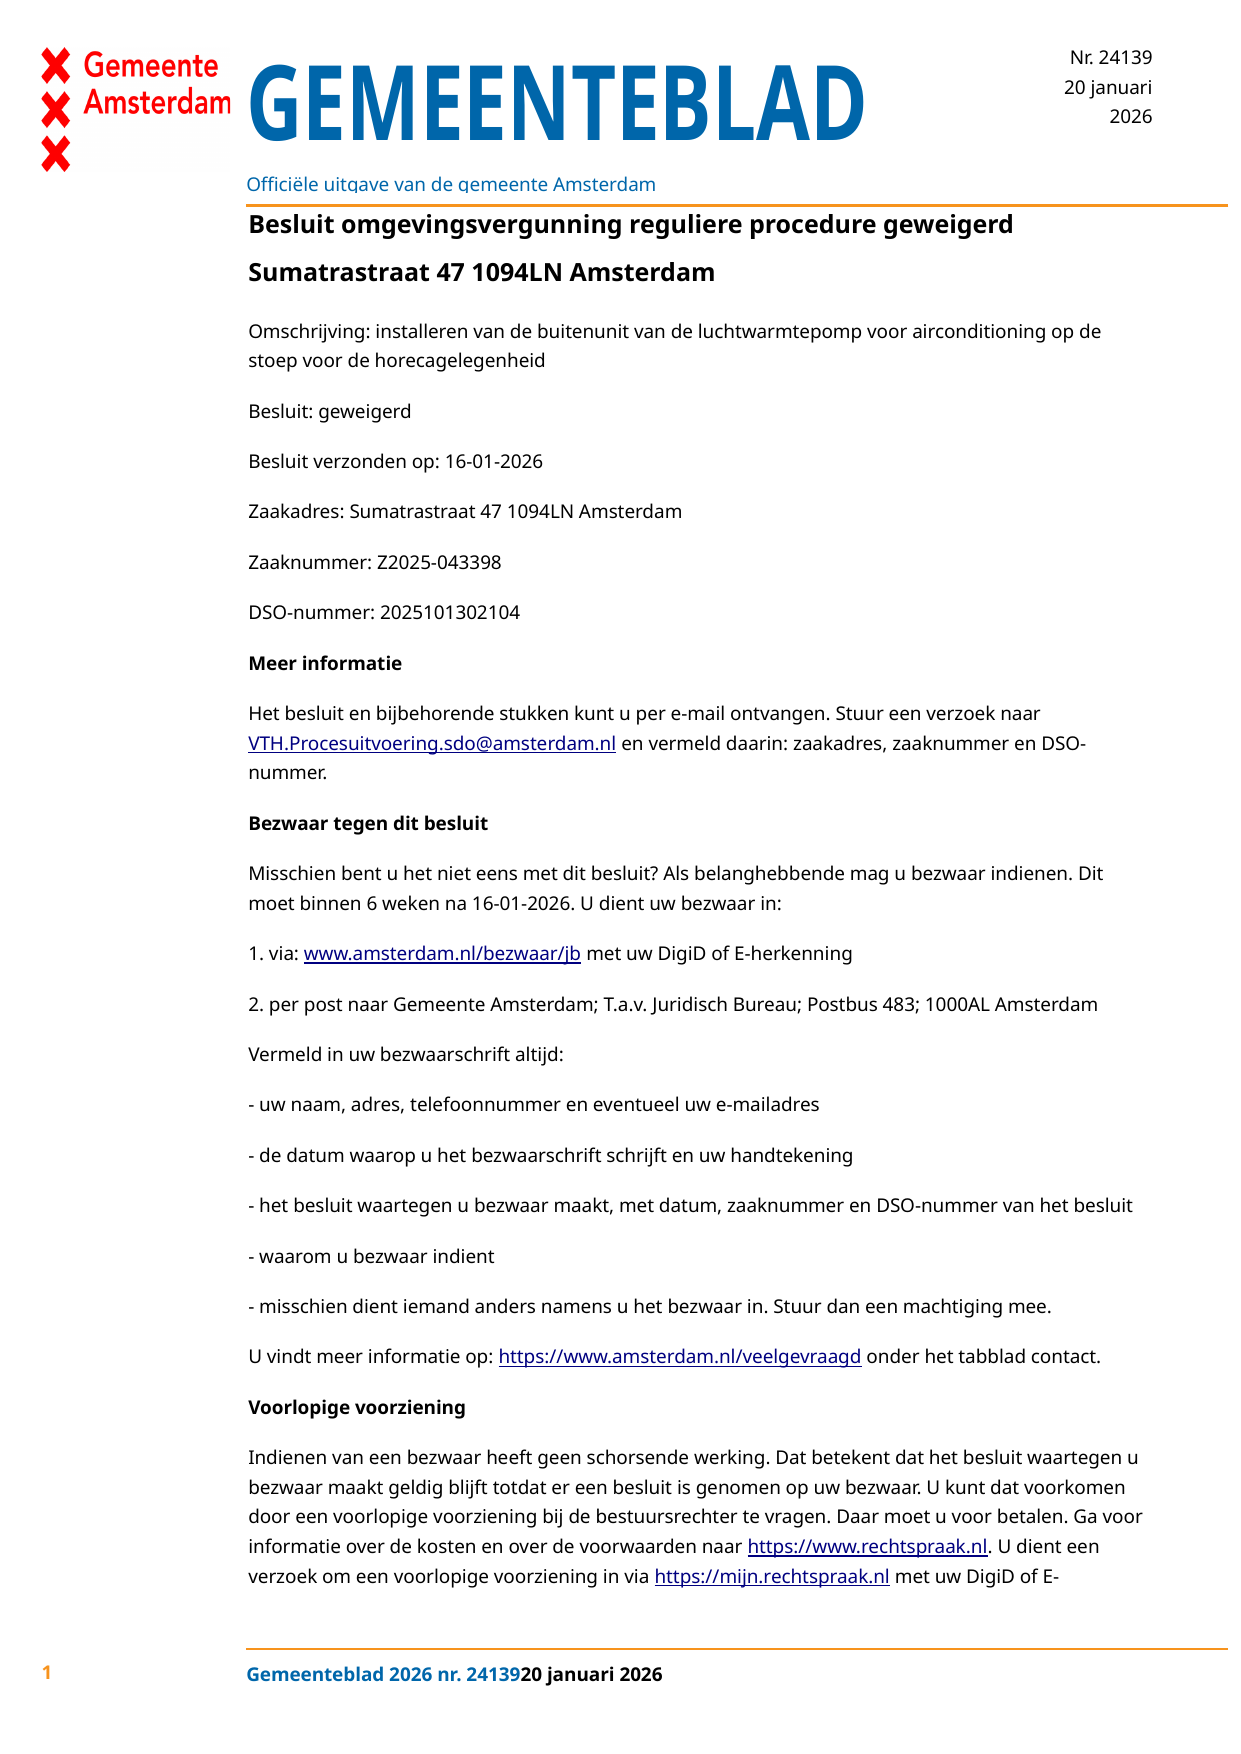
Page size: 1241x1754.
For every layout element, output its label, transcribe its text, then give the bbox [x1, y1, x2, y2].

text Indienen van een bezwaar heeft geen schorsende werking. Dat betekent dat het besluit waartegen u bezwaar maakt geldig blijft totdat er een besluit is genomen op uw bezwaar. U kunt dat voorkomen door een voorlopige voorziening bij de bestuursrechter te vragen. Daar moet u voor betalen. Ga voor informatie over de kosten en over de voorwaarden naar https://www.rechtspraak.nl. U dient een verzoek om een voorlopige voorziening in via https://mijn.rechtspraak.nl met uw DigiD of E- [248, 1444, 1152, 1589]
text Bezwaar tegen dit besluit [248, 810, 1152, 836]
text Voorlopige voorziening [248, 1394, 1152, 1420]
picture [41, 47, 231, 172]
text Misschien bent u het niet eens met dit besluit? Als belanghebbende mag u bezwaar indienen. Dit moet binnen 6 weken na 16-01-2026. U dient uw bezwaar in: [248, 860, 1152, 916]
text Besluit omgevingsvergunning reguliere procedure geweigerd Sumatrastraat 47 1094LN Amsterdam [248, 207, 1152, 288]
text Het besluit en bijbehorende stukken kunt u per e-mail ontvangen. Stuur een verzoek naar VTH.Procesuitvoering.sdo@amsterdam.nl en vermeld daarin: zaakadres, zaaknummer en DSO-nummer. [248, 700, 1152, 785]
text DSO-nummer: 2025101302104 [248, 599, 1152, 625]
text Omschrijving: installeren van de buitenunit van de luchtwarmtepomp voor airconditioning op de stoep voor de horecagelegenheid [248, 318, 1152, 373]
text Besluit verzonden op: 16-01-2026 [248, 448, 1152, 474]
text Zaakadres: Sumatrastraat 47 1094LN Amsterdam [248, 499, 1152, 524]
text 1. via: www.amsterdam.nl/bezwaar/jb met uw DigiD of E-herkenning [248, 940, 1152, 966]
text 2. per post naar Gemeente Amsterdam; T.a.v. Juridisch Bureau; Postbus 483; 1000AL Amsterdam [248, 991, 1152, 1017]
text - het besluit waartegen u bezwaar maakt, met datum, zaaknummer en DSO-nummer van het besluit [248, 1192, 1152, 1218]
text Besluit: geweigerd [248, 398, 1152, 424]
text - waarom u bezwaar indient [248, 1243, 1152, 1269]
text Zaaknummer: Z2025-043398 [248, 549, 1152, 575]
text - de datum waarop u het bezwaarschrift schrijft en uw handtekening [248, 1142, 1152, 1168]
text - misschien dient iemand anders namens u het bezwaar in. Stuur dan een machtiging mee. [248, 1293, 1152, 1319]
text Vermeld in uw bezwaarschrift altijd: [248, 1041, 1152, 1067]
text - uw naam, adres, telefoonnummer en eventueel uw e-mailadres [248, 1092, 1152, 1117]
text U vindt meer informatie op: https://www.amsterdam.nl/veelgevraagd onder het tabblad contact. [248, 1344, 1152, 1369]
text Meer informatie [248, 650, 1152, 676]
